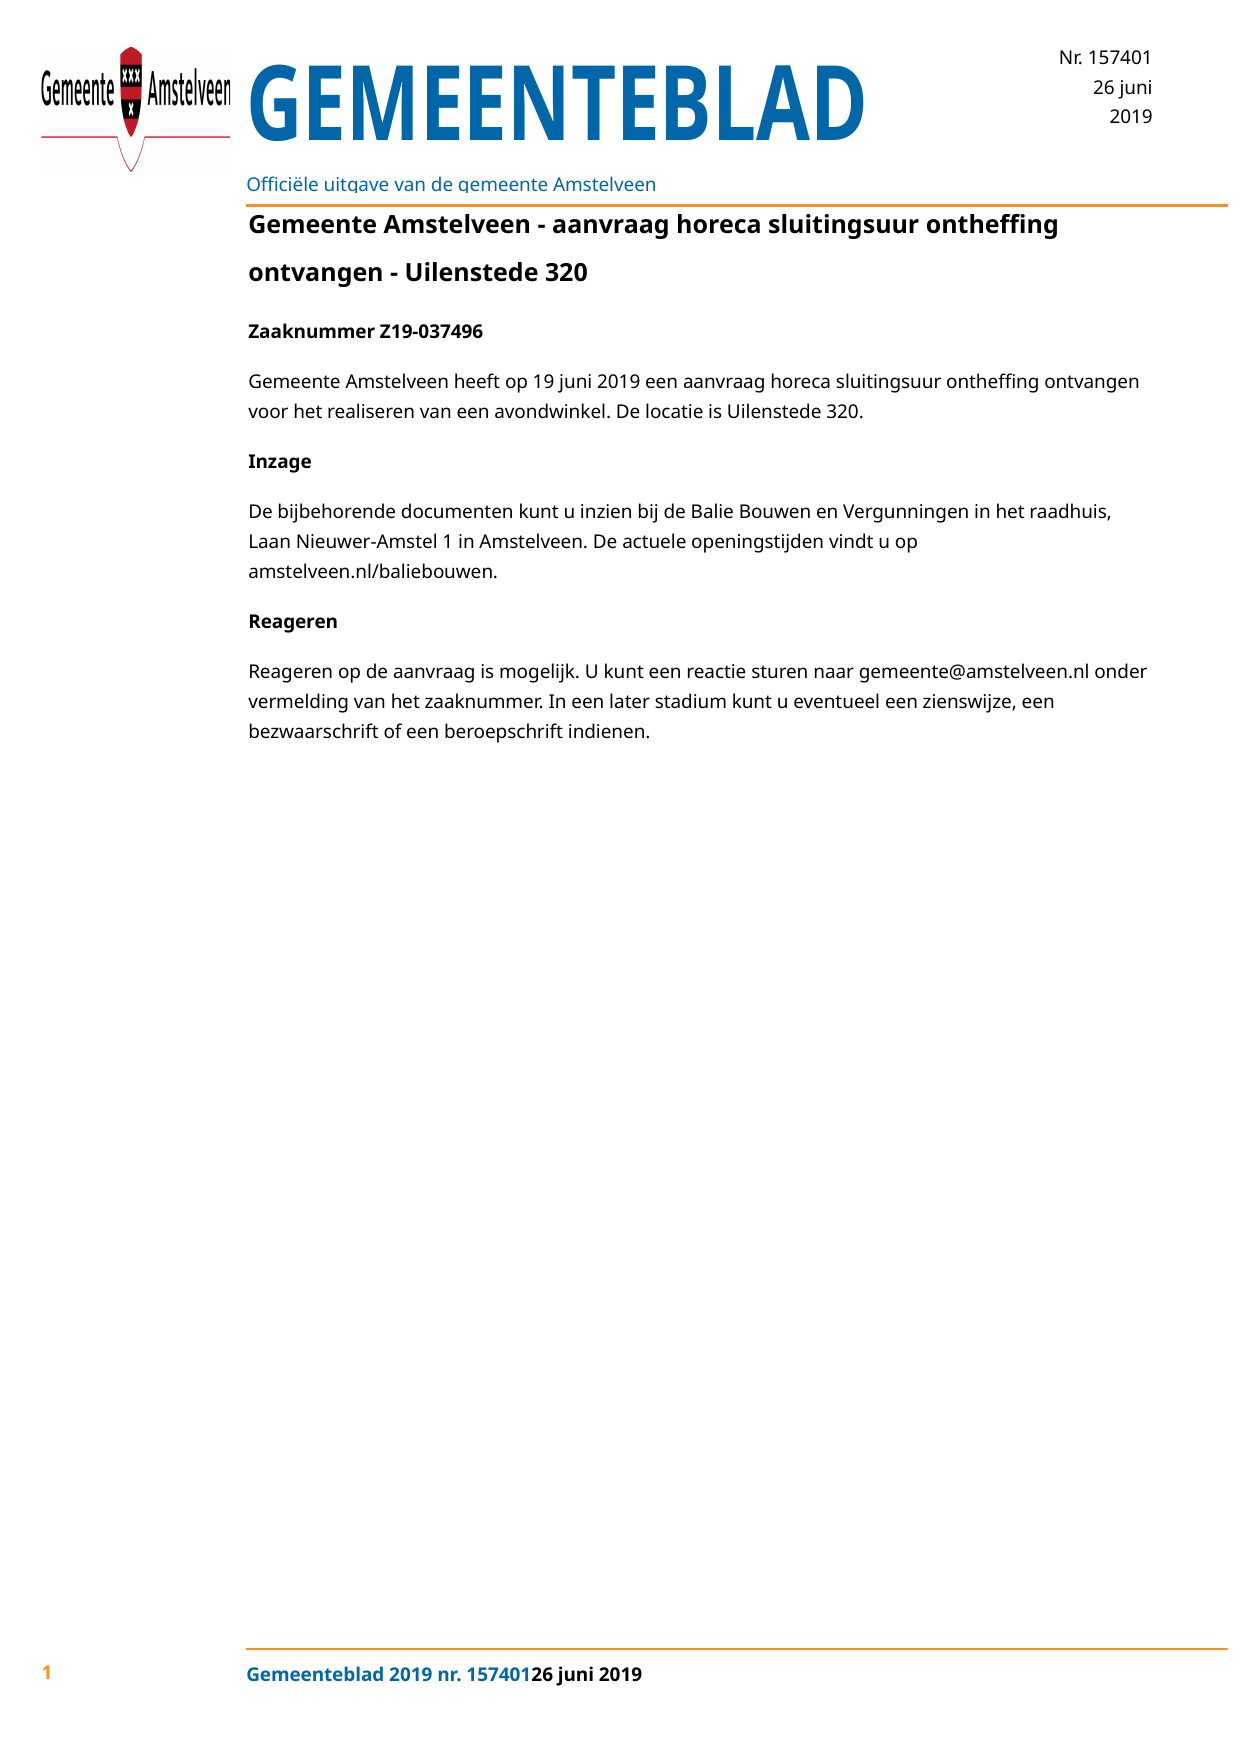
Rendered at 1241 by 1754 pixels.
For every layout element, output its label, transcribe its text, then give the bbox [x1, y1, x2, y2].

text Reageren [248, 608, 1152, 634]
text De bijbehorende documenten kunt u inzien bij de Balie Bouwen en Vergunningen in het raadhuis, Laan Nieuwer-Amstel 1 in Amstelveen. De actuele openingstijden vindt u op amstelveen.nl/baliebouwen. [248, 499, 1152, 584]
picture [41, 47, 231, 172]
text Gemeente Amstelveen - aanvraag horeca sluitingsuur ontheffing ontvangen - Uilenstede 320 [248, 207, 1152, 288]
text Gemeente Amstelveen heeft op 19 juni 2019 een aanvraag horeca sluitingsuur ontheffing ontvangen voor het realiseren van een avondwinkel. De locatie is Uilenstede 320. [248, 368, 1152, 424]
text Reageren op de aanvraag is mogelijk. U kunt een reactie sturen naar gemeente@amstelveen.nl onder vermelding van het zaaknummer. In een later stadium kunt u eventueel een zienswijze, een bezwaarschrift of een beroepschrift indienen. [248, 659, 1152, 744]
text Zaaknummer Z19-037496 [248, 318, 1152, 344]
text Inzage [248, 448, 1152, 474]
